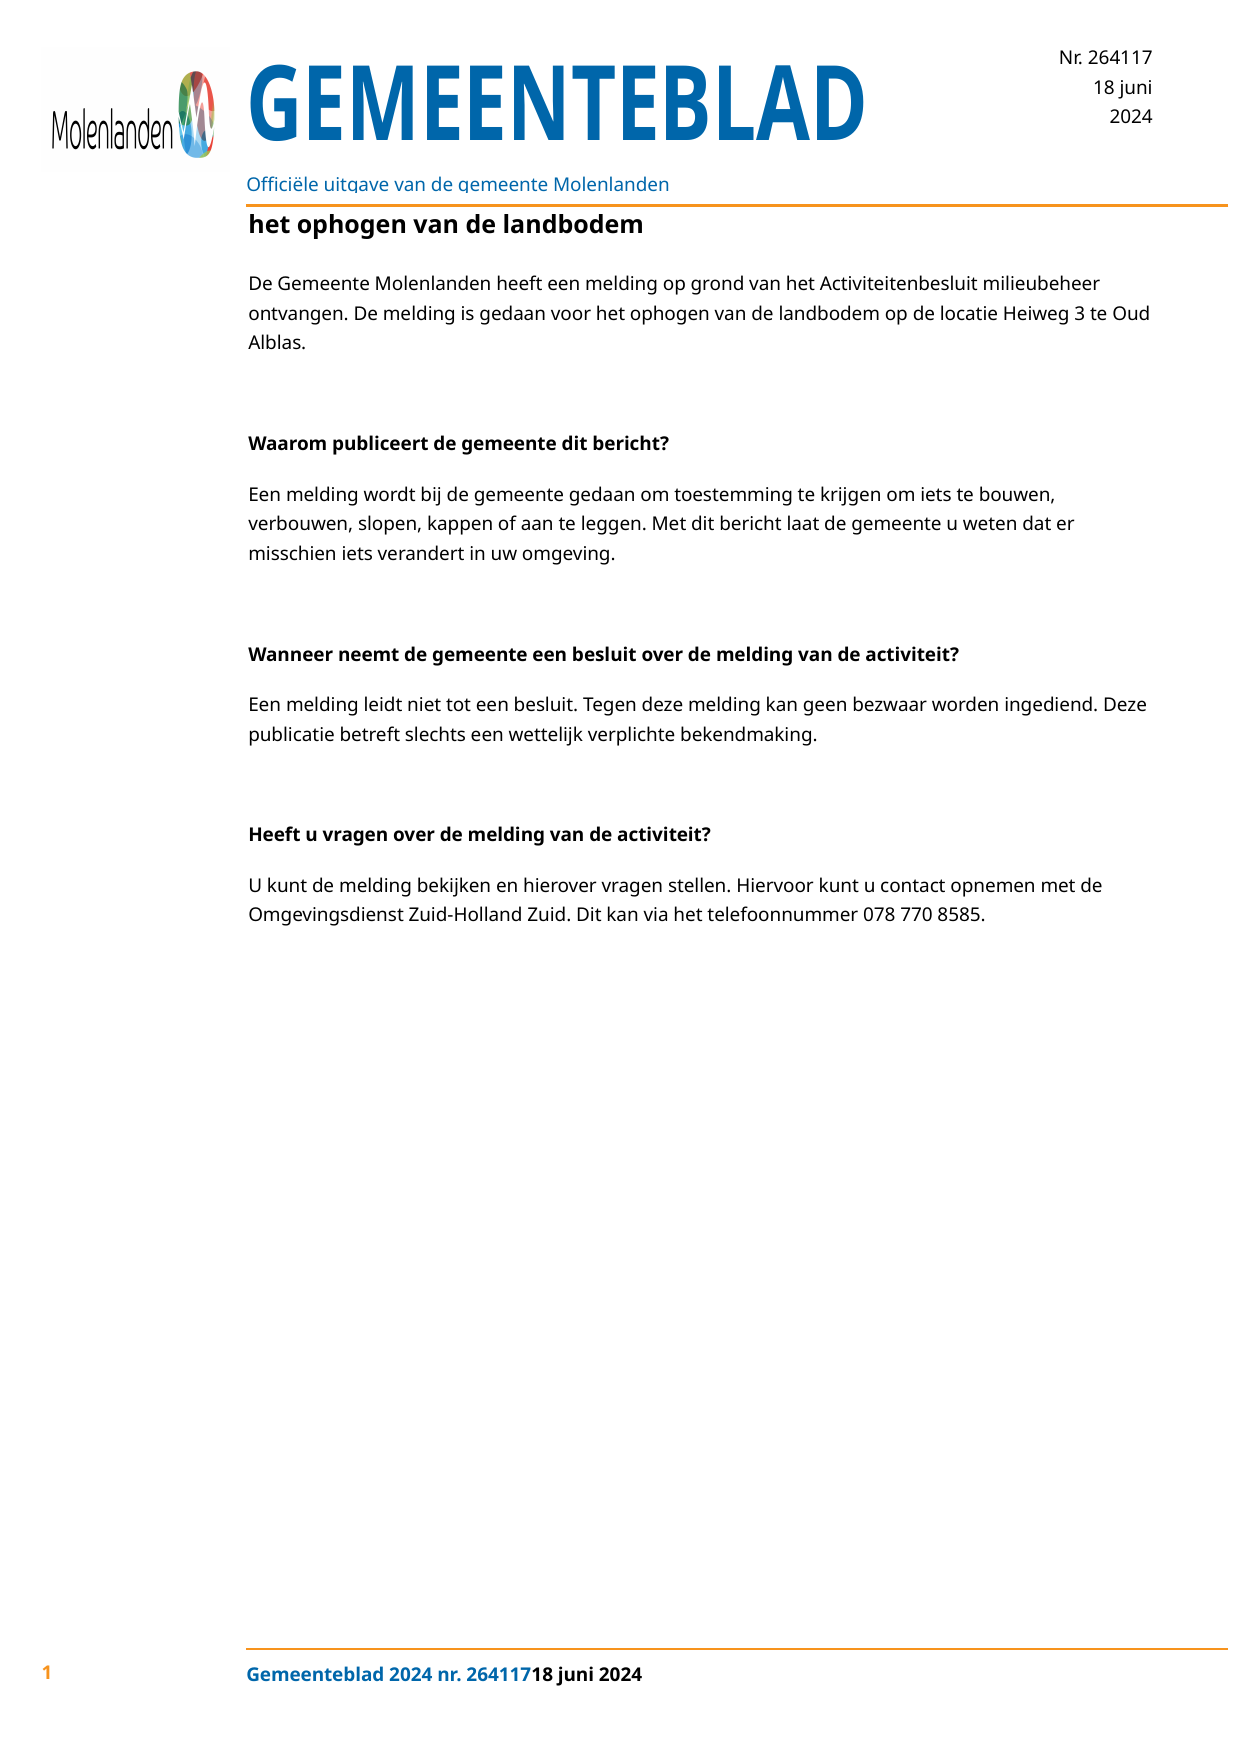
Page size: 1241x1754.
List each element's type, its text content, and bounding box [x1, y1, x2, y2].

picture [41, 47, 231, 172]
text Een melding wordt bij de gemeente gedaan om toestemming te krijgen om iets te bouwen, verbouwen, slopen, kappen of aan te leggen. Met dit bericht laat de gemeente u weten dat er misschien iets verandert in uw omgeving. [248, 481, 1152, 566]
text De Gemeente Molenlanden heeft een melding op grond van het Activiteitenbesluit milieubeheer ontvangen. De melding is gedaan voor het ophogen van de landbodem op de locatie Heiweg 3 te Oud Alblas. [248, 270, 1152, 355]
text het ophogen van de landbodem [248, 207, 1152, 241]
text U kunt de melding bekijken en hierover vragen stellen. Hiervoor kunt u contact opnemen met de Omgevingsdienst Zuid-Holland Zuid. Dit kan via het telefoonnummer 078 770 8585. [248, 872, 1152, 927]
text Waarom publiceert de gemeente dit bericht? [248, 430, 1152, 456]
text Heeft u vragen over de melding van de activiteit? [248, 822, 1152, 847]
text Een melding leidt niet tot een besluit. Tegen deze melding kan geen bezwaar worden ingediend. Deze publicatie betreft slechts een wettelijk verplichte bekendmaking. [248, 691, 1152, 746]
text Wanneer neemt de gemeente een besluit over de melding van de activiteit? [248, 641, 1152, 666]
